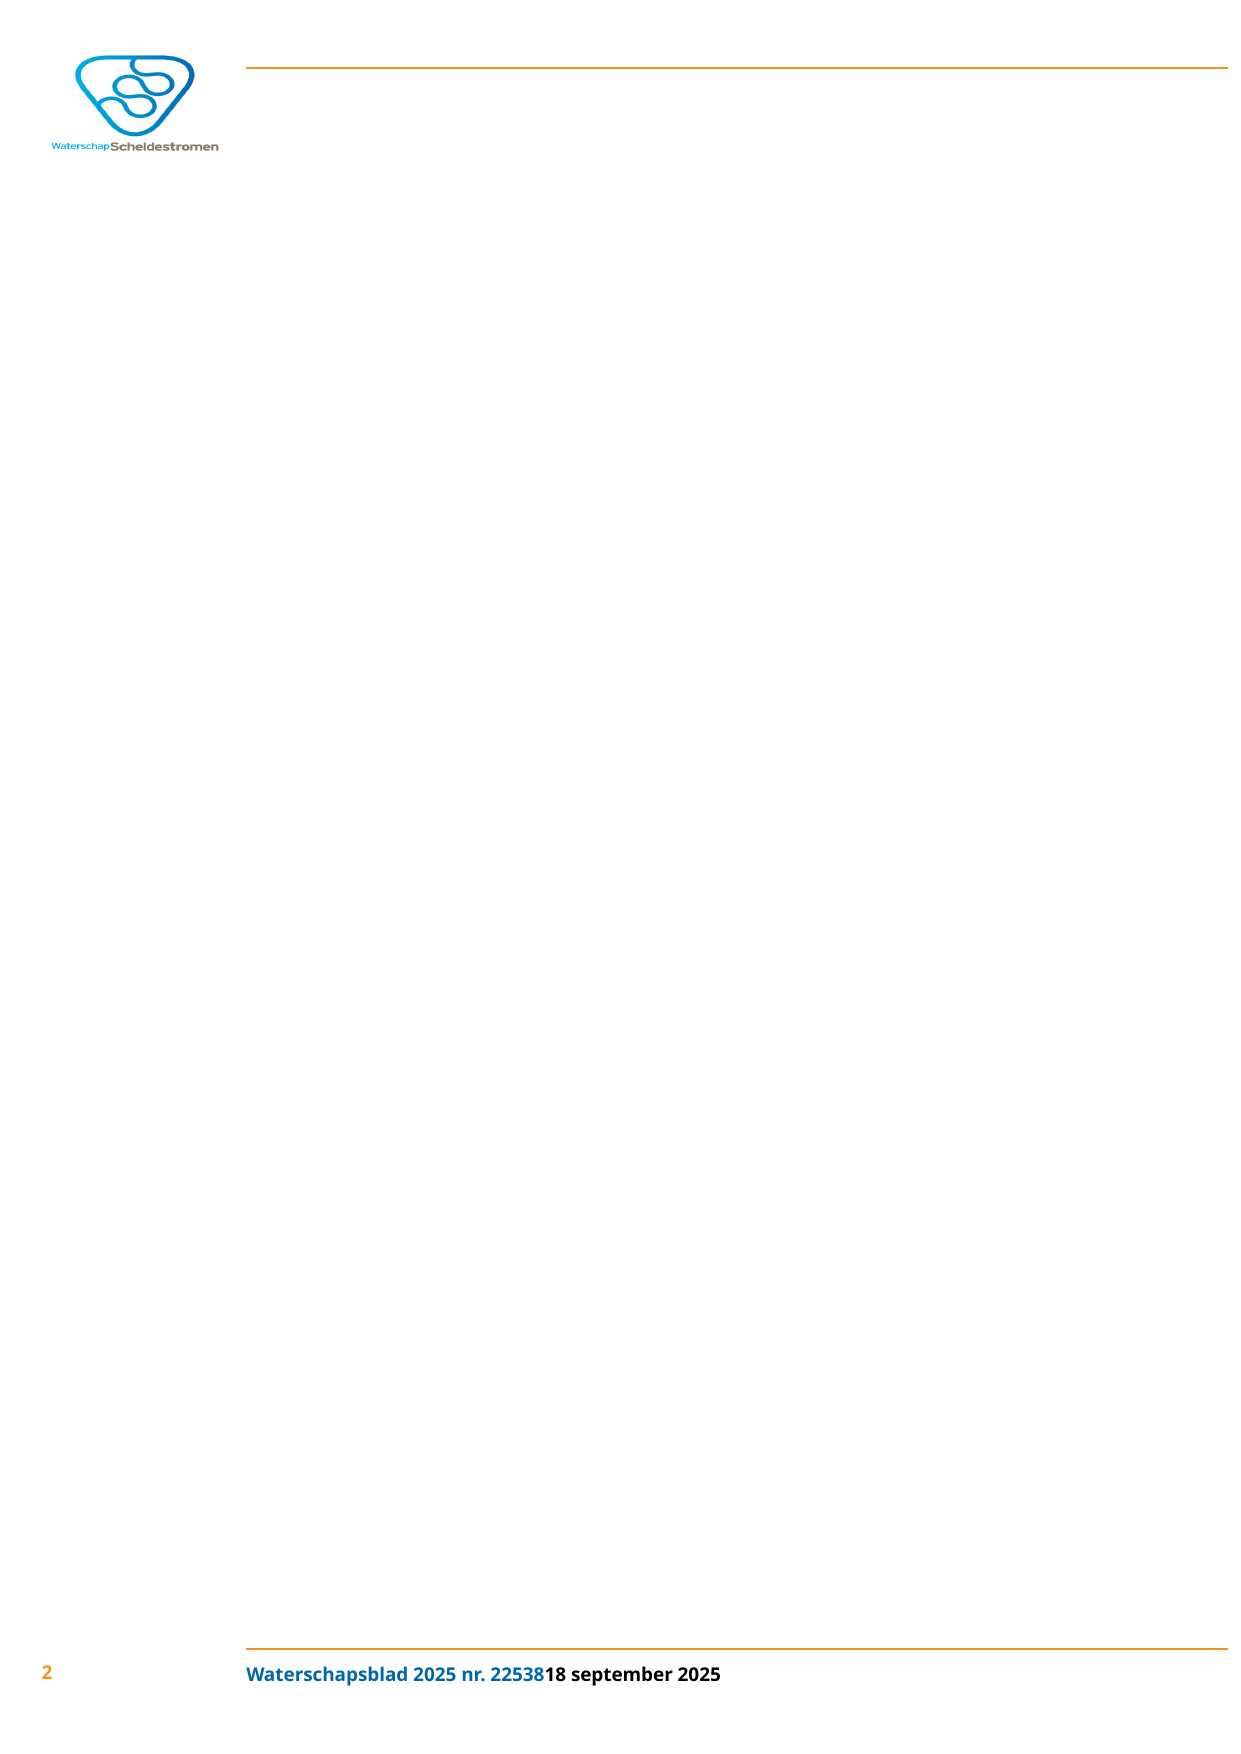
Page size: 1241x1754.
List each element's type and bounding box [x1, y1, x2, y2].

picture [41, 47, 231, 172]
